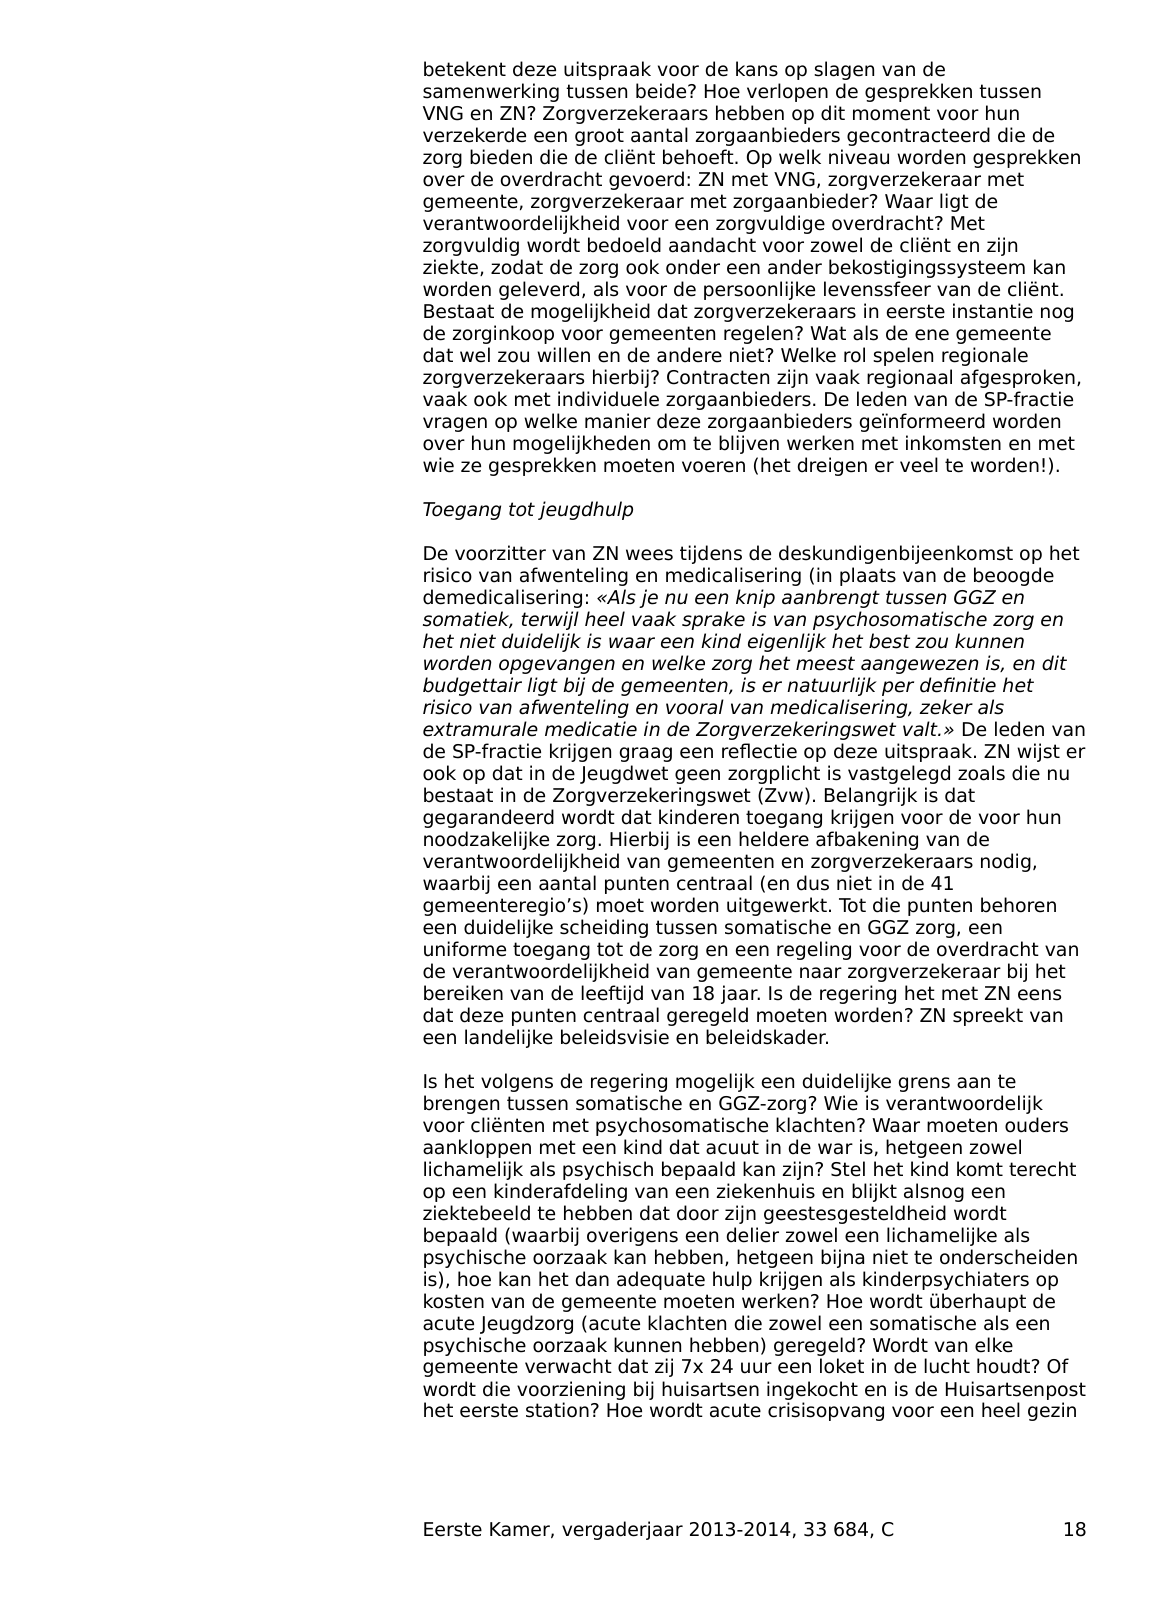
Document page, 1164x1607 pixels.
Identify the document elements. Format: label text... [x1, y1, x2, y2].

subtitle Toegang tot jeugdhulp [422, 499, 1087, 521]
text Is het volgens de regering mogelijk een duidelijke grens aan te brengen tussen somatische en GGZ-zorg? Wie is verantwoordelijk voor cliënten met psychosomatische klachten? Waar moeten ouders aankloppen met een kind dat acuut in de war is, hetgeen zowel lichamelijk als psychisch bepaald kan zijn? Stel het kind komt terecht op een kinderafdeling van een ziekenhuis en blijkt alsnog een ziektebeeld te hebben dat door zijn geestesgesteldheid wordt bepaald (waarbij overigens een delier zowel een lichamelijke als psychische oorzaak kan hebben, hetgeen bijna niet te onderscheiden is), hoe kan het dan adequate hulp krijgen als kinderpsychiaters op kosten van de gemeente moeten werken? Hoe wordt überhaupt de acute Jeugdzorg (acute klachten die zowel een somatische als een psychische oorzaak kunnen hebben) geregeld? Wordt van elke gemeente verwacht dat zij 7x 24 uur een loket in de lucht houdt? Of wordt die voorziening bij huisartsen ingekocht en is de Huisartsenpost het eerste station? Hoe wordt acute crisisopvang voor een heel gezin [422, 1071, 1087, 1422]
text De voorzitter van ZN wees tijdens de deskundigenbijeenkomst op het risico van afwenteling en medicalisering (in plaats van de beoogde demedicalisering: «Als je nu een knip aanbrengt tussen GGZ en somatiek, terwijl heel vaak sprake is van psychosomatische zorg en het niet duidelijk is waar een kind eigenlijk het best zou kunnen worden opgevangen en welke zorg het meest aangewezen is, en dit budgettair ligt bij de gemeenten, is er natuurlijk per definitie het risico van afwenteling en vooral van medicalisering, zeker als extramurale medicatie in de Zorgverzekeringswet valt.» De leden van de SP-fractie krijgen graag een reflectie op deze uitspraak. ZN wijst er ook op dat in de Jeugdwet geen zorgplicht is vastgelegd zoals die nu bestaat in de Zorgverzekeringswet (Zvw). Belangrijk is dat gegarandeerd wordt dat kinderen toegang krijgen voor de voor hun noodzakelijke zorg. Hierbij is een heldere afbakening van de verantwoordelijkheid van gemeenten en zorgverzekeraars nodig, waarbij een aantal punten centraal (en dus niet in de 41 gemeenteregio’s) moet worden uitgewerkt. Tot die punten behoren een duidelijke scheiding tussen somatische en GGZ zorg, een uniforme toegang tot de zorg en een regeling voor de overdracht van de verantwoordelijkheid van gemeente naar zorgverzekeraar bij het bereiken van de leeftijd van 18 jaar. Is de regering het met ZN eens dat deze punten centraal geregeld moeten worden? ZN spreekt van een landelijke beleidsvisie en beleidskader. [422, 543, 1087, 1048]
text betekent deze uitspraak voor de kans op slagen van de samenwerking tussen beide? Hoe verlopen de gesprekken tussen VNG en ZN? Zorgverzekeraars hebben op dit moment voor hun verzekerde een groot aantal zorgaanbieders gecontracteerd die de zorg bieden die de cliënt behoeft. Op welk niveau worden gesprekken over de overdracht gevoerd: ZN met VNG, zorgverzekeraar met gemeente, zorgverzekeraar met zorgaanbieder? Waar ligt de verantwoordelijkheid voor een zorgvuldige overdracht? Met zorgvuldig wordt bedoeld aandacht voor zowel de cliënt en zijn ziekte, zodat de zorg ook onder een ander bekostigingssysteem kan worden geleverd, als voor de persoonlijke levenssfeer van de cliënt. Bestaat de mogelijkheid dat zorgverzekeraars in eerste instantie nog de zorginkoop voor gemeenten regelen? Wat als de ene gemeente dat wel zou willen en de andere niet? Welke rol spelen regionale zorgverzekeraars hierbij? Contracten zijn vaak regionaal afgesproken, vaak ook met individuele zorgaanbieders. De leden van de SP-fractie vragen op welke manier deze zorgaanbieders geïnformeerd worden over hun mogelijkheden om te blijven werken met inkomsten en met wie ze gesprekken moeten voeren (het dreigen er veel te worden!). [422, 59, 1087, 477]
